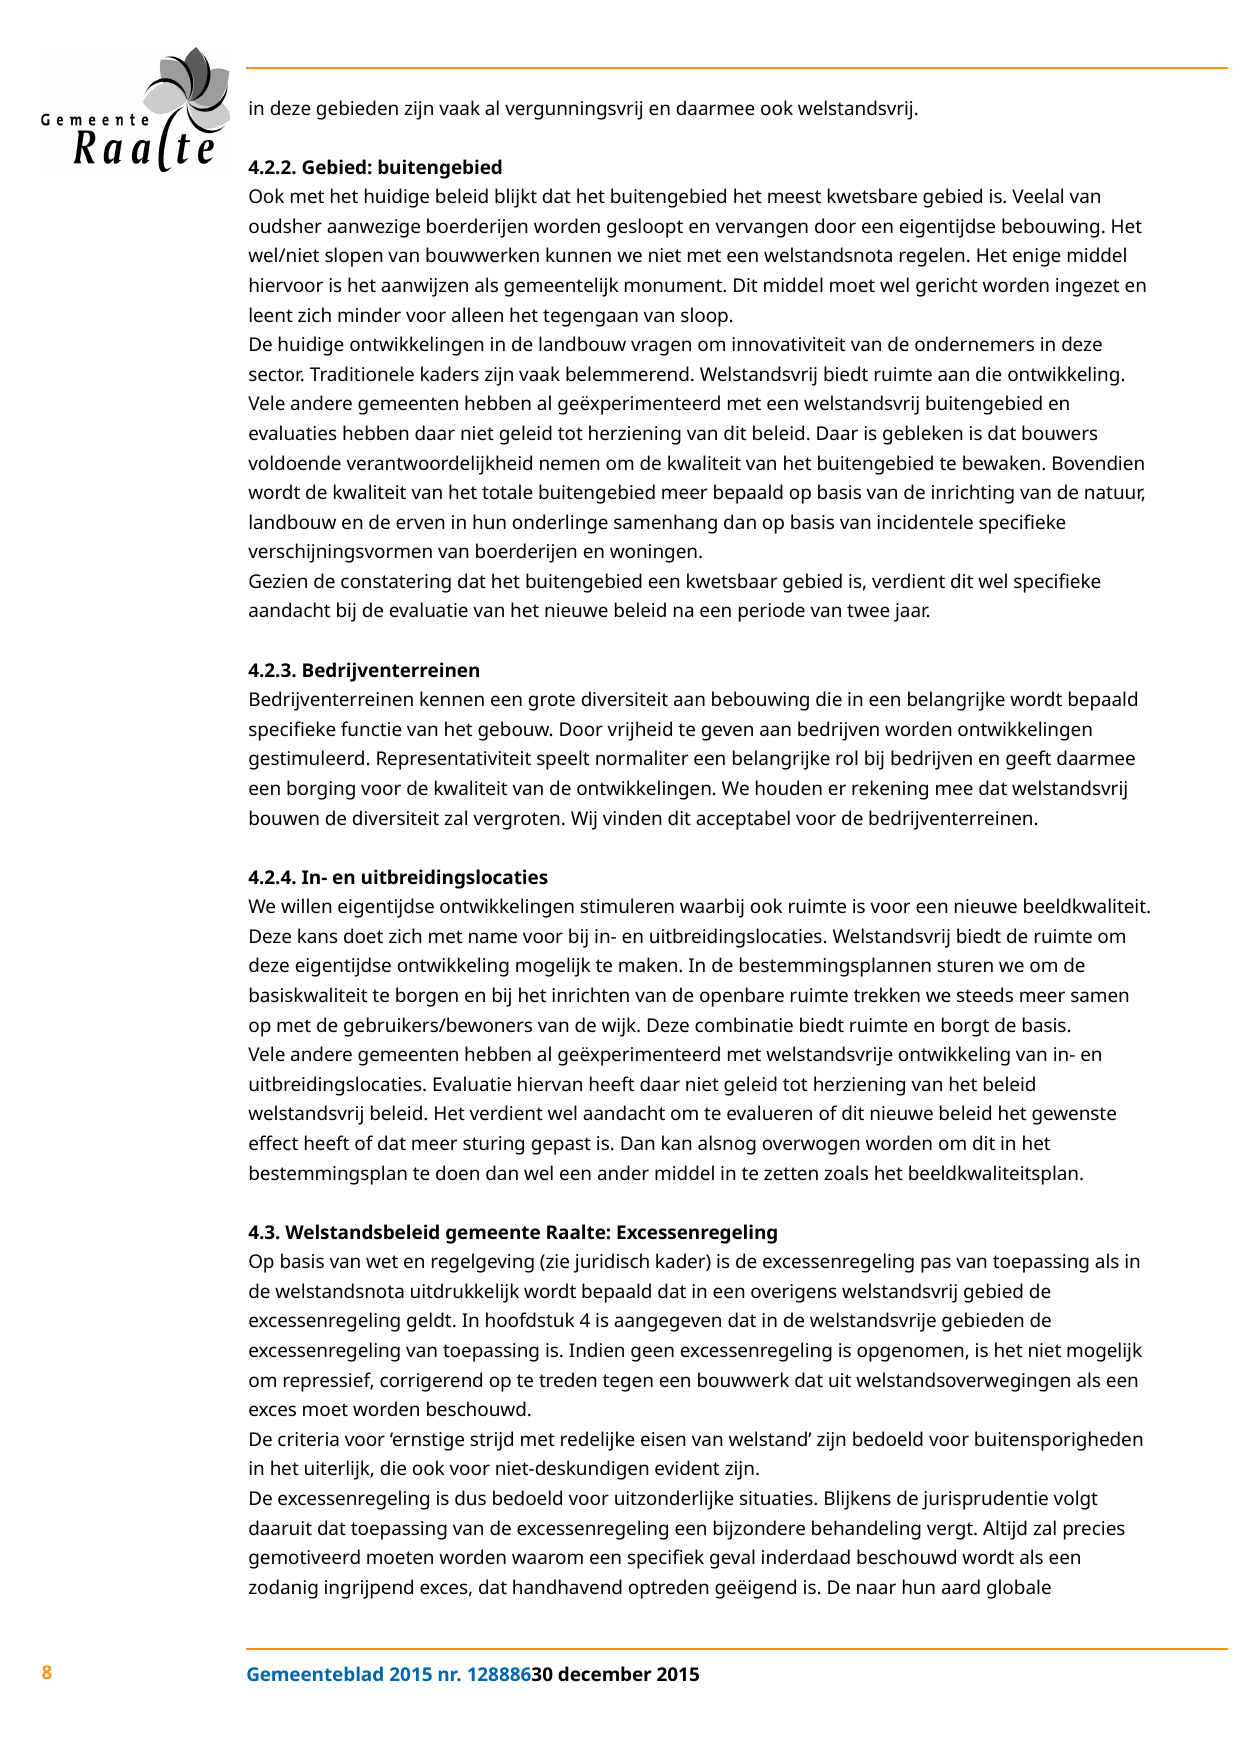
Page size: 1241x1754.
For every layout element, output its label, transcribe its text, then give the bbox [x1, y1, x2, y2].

picture [41, 47, 231, 172]
text in deze gebieden zijn vaak al vergunningsvrij en daarmee ook welstandsvrij. [248, 95, 1152, 121]
text Bedrijventerreinen kennen een grote diversiteit aan bebouwing die in een belangrijke wordt bepaald specifieke functie van het gebouw. Door vrijheid te geven aan bedrijven worden ontwikkelingen gestimuleerd. Representativiteit speelt normaliter een belangrijke rol bij bedrijven en geeft daarmee een borging voor de kwaliteit van de ontwikkelingen. We houden er rekening mee dat welstandsvrij bouwen de diversiteit zal vergroten. Wij vinden dit acceptabel voor de bedrijventerreinen. [248, 686, 1152, 831]
text De criteria voor ‘ernstige strijd met redelijke eisen van welstand’ zijn bedoeld voor buitensporigheden in het uiterlijk, die ook voor niet-deskundigen evident zijn. [248, 1426, 1152, 1481]
text 4.2.4. In- en uitbreidingslocaties [248, 864, 1152, 890]
text De huidige ontwikkelingen in de landbouw vragen om innovativiteit van de ondernemers in deze sector. Traditionele kaders zijn vaak belemmerend. Welstandsvrij biedt ruimte aan die ontwikkeling. Vele andere gemeenten hebben al geëxperimenteerd met een welstandsvrij buitengebied en evaluaties hebben daar niet geleid tot herziening van dit beleid. Daar is gebleken is dat bouwers voldoende verantwoordelijkheid nemen om de kwaliteit van het buitengebied te bewaken. Bovendien wordt de kwaliteit van het totale buitengebied meer bepaald op basis van de inrichting van de natuur, landbouw en de erven in hun onderlinge samenhang dan op basis van incidentele specifieke verschijningsvormen van boerderijen en woningen. [248, 331, 1152, 564]
text We willen eigentijdse ontwikkelingen stimuleren waarbij ook ruimte is voor een nieuwe beeldkwaliteit. Deze kans doet zich met name voor bij in- en uitbreidingslocaties. Welstandsvrij biedt de ruimte om deze eigentijdse ontwikkeling mogelijk te maken. In de bestemmingsplannen sturen we om de basiskwaliteit te borgen en bij het inrichten van de openbare ruimte trekken we steeds meer samen op met de gebruikers/bewoners van de wijk. Deze combinatie biedt ruimte en borgt de basis. [248, 893, 1152, 1038]
text 4.3. Welstandsbeleid gemeente Raalte: Excessenregeling [248, 1219, 1152, 1245]
text 4.2.3. Bedrijventerreinen [248, 657, 1152, 683]
text De excessenregeling is dus bedoeld voor uitzonderlijke situaties. Blijkens de jurisprudentie volgt daaruit dat toepassing van de excessenregeling een bijzondere behandeling vergt. Altijd zal precies gemotiveerd moeten worden waarom een specifiek geval inderdaad beschouwd wordt als een zodanig ingrijpend exces, dat handhavend optreden geëigend is. De naar hun aard globale [248, 1485, 1152, 1600]
text 4.2.2. Gebied: buitengebied [248, 154, 1152, 180]
text Op basis van wet en regelgeving (zie juridisch kader) is de excessenregeling pas van toepassing als in de welstandsnota uitdrukkelijk wordt bepaald dat in een overigens welstandsvrij gebied de excessenregeling geldt. In hoofdstuk 4 is aangegeven dat in de welstandsvrije gebieden de excessenregeling van toepassing is. Indien geen excessenregeling is opgenomen, is het niet mogelijk om repressief, corrigerend op te treden tegen een bouwwerk dat uit welstandsoverwegingen als een exces moet worden beschouwd. [248, 1248, 1152, 1422]
text Vele andere gemeenten hebben al geëxperimenteerd met welstandsvrije ontwikkeling van in- en uitbreidingslocaties. Evaluatie hiervan heeft daar niet geleid tot herziening van het beleid welstandsvrij beleid. Het verdient wel aandacht om te evalueren of dit nieuwe beleid het gewenste effect heeft of dat meer sturing gepast is. Dan kan alsnog overwogen worden om dit in het bestemmingsplan te doen dan wel een ander middel in te zetten zoals het beeldkwaliteitsplan. [248, 1041, 1152, 1186]
text Gezien de constatering dat het buitengebied een kwetsbaar gebied is, verdient dit wel specifieke aandacht bij de evaluatie van het nieuwe beleid na een periode van twee jaar. [248, 568, 1152, 623]
text Ook met het huidige beleid blijkt dat het buitengebied het meest kwetsbare gebied is. Veelal van oudsher aanwezige boerderijen worden gesloopt en vervangen door een eigentijdse bebouwing. Het wel/niet slopen van bouwwerken kunnen we niet met een welstandsnota regelen. Het enige middel hiervoor is het aanwijzen als gemeentelijk monument. Dit middel moet wel gericht worden ingezet en leent zich minder voor alleen het tegengaan van sloop. [248, 183, 1152, 328]
